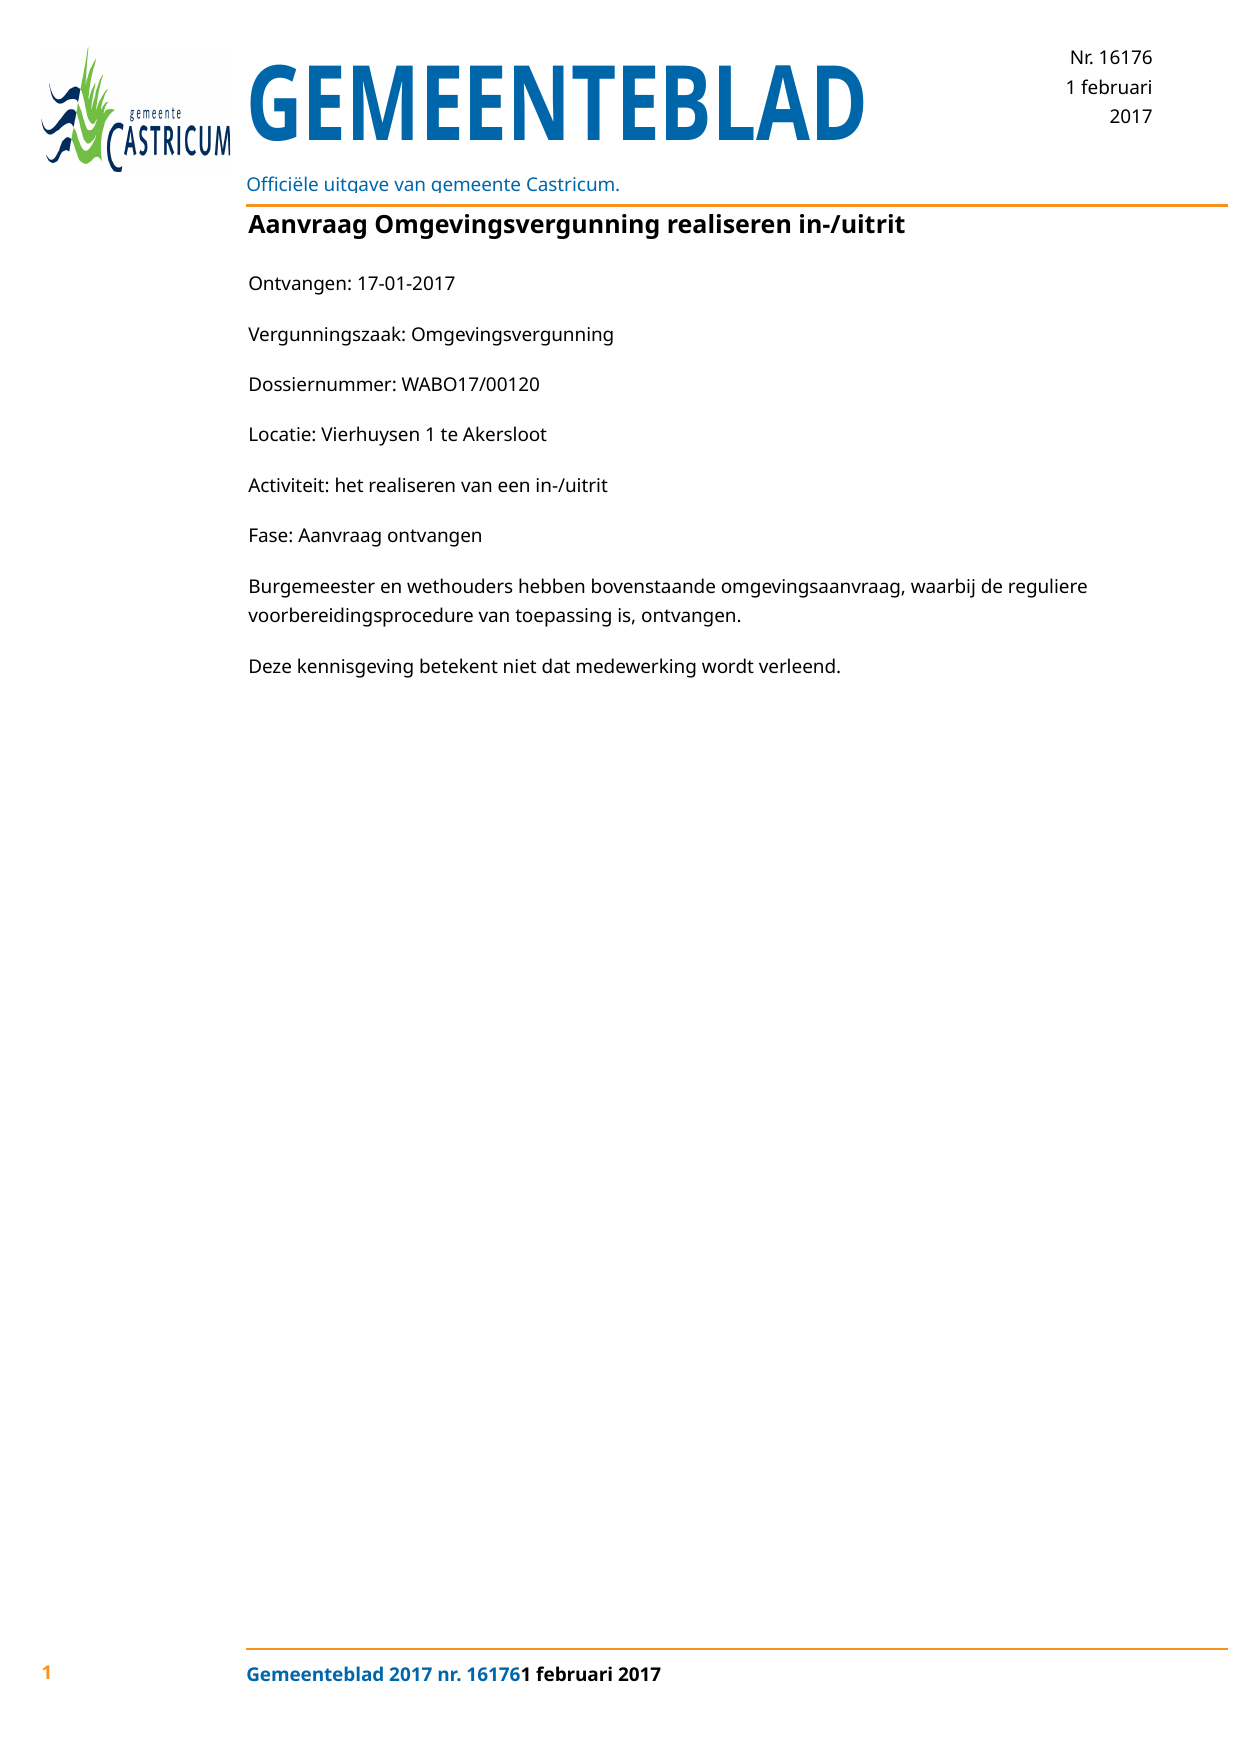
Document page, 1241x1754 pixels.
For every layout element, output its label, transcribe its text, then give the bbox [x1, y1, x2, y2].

picture [41, 47, 231, 172]
text Burgemeester en wethouders hebben bovenstaande omgevingsaanvraag, waarbij de reguliere voorbereidingsprocedure van toepassing is, ontvangen. [248, 573, 1152, 628]
text Aanvraag Omgevingsvergunning realiseren in-/uitrit [248, 207, 1152, 241]
text Deze kennisgeving betekent niet dat medewerking wordt verleend. [248, 653, 1152, 678]
text Ontvangen: 17-01-2017 [248, 270, 1152, 296]
text Locatie: Vierhuysen 1 te Akersloot [248, 422, 1152, 447]
text Dossiernummer: WABO17/00120 [248, 371, 1152, 397]
text Fase: Aanvraag ontvangen [248, 522, 1152, 548]
text Vergunningszaak: Omgevingsvergunning [248, 321, 1152, 346]
text Activiteit: het realiseren van een in-/uitrit [248, 472, 1152, 498]
